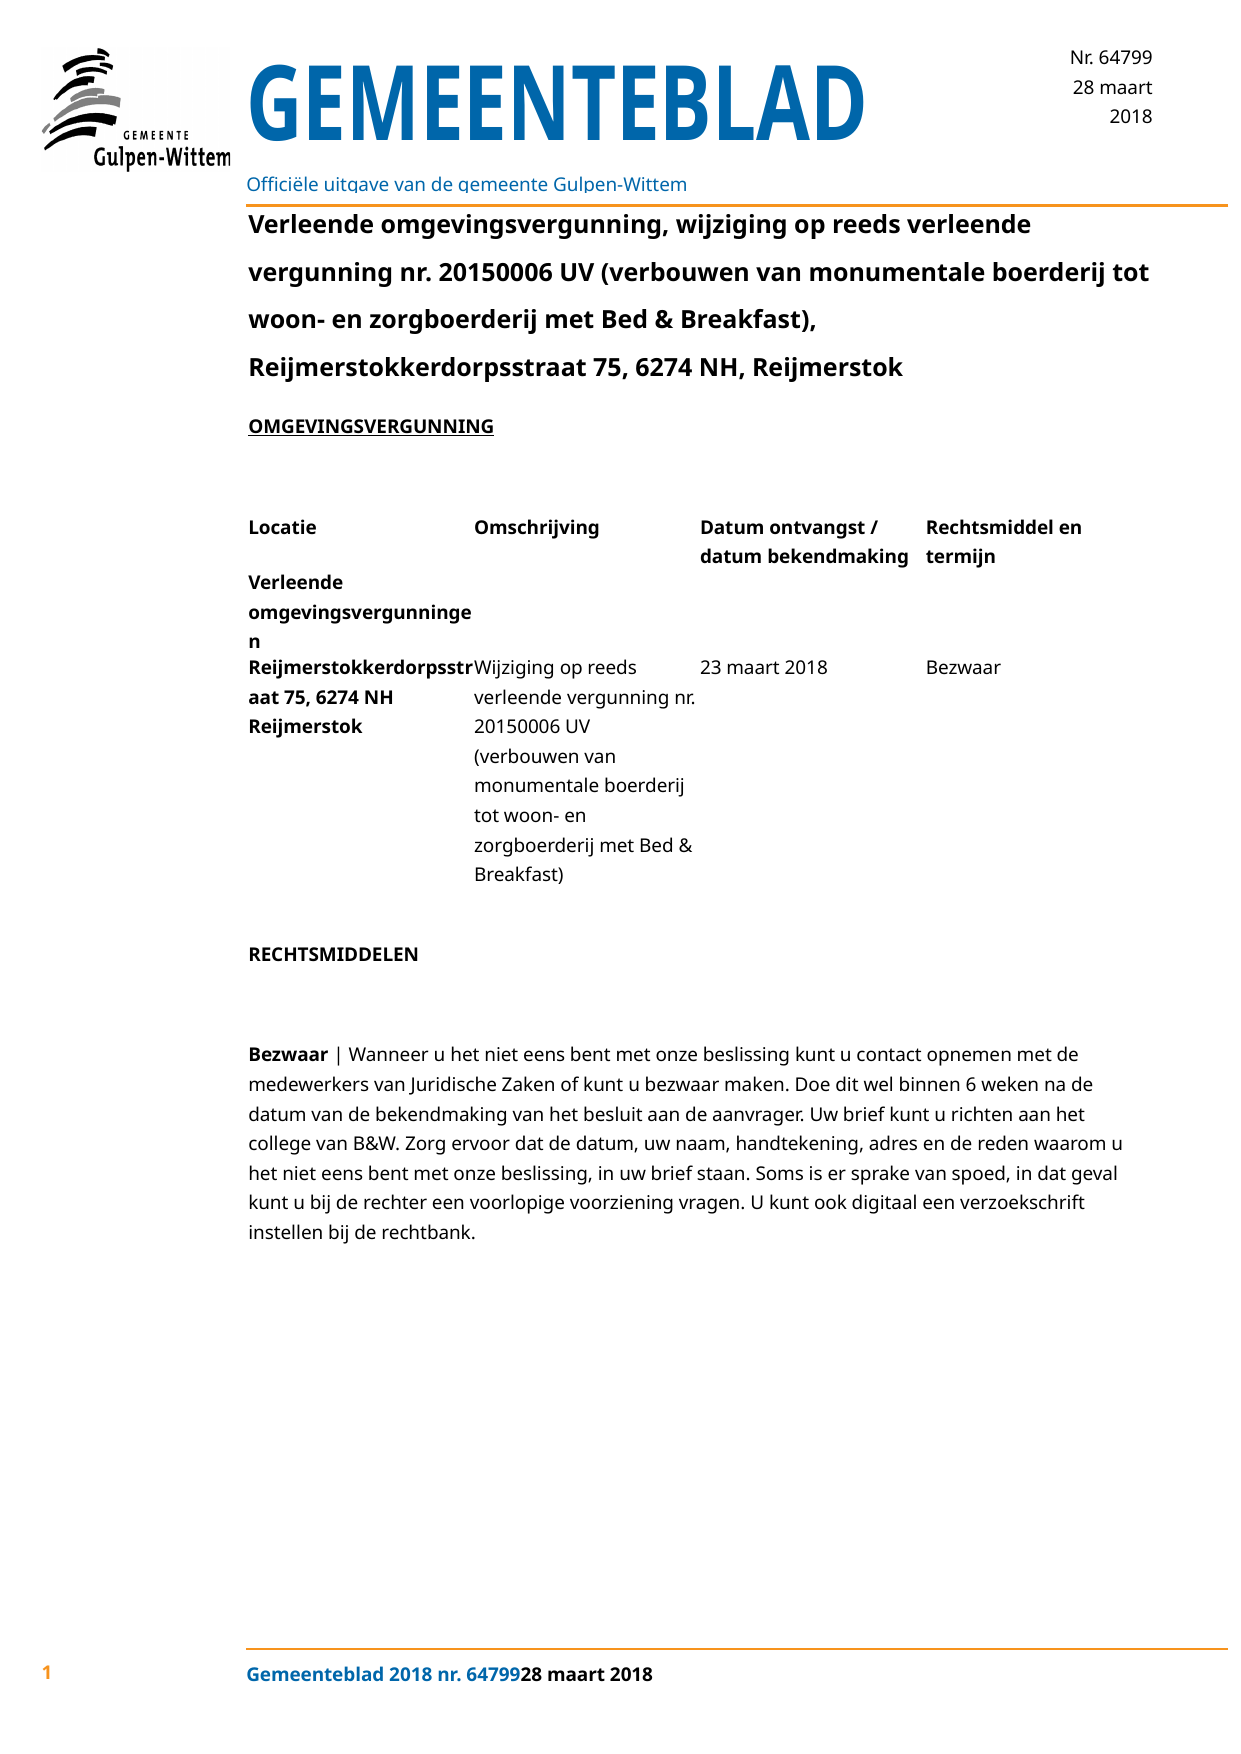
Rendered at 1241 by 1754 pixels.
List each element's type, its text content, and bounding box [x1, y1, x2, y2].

table_cell Reijmerstokkerdorpsstraat 75, 6274 NH Reijmerstok [248, 654, 474, 887]
table_cell 23 maart 2018 [700, 654, 926, 887]
table_header Locatie [248, 514, 474, 569]
table_cell [926, 569, 1152, 654]
picture [41, 47, 231, 172]
table_cell [700, 569, 926, 654]
table_header Datum ontvangst / datum bekendmaking [700, 514, 926, 569]
text Bezwaar | Wanneer u het niet eens bent met onze beslissing kunt u contact opnemen met de medewerkers van Juridische Zaken of kunt u bezwaar maken. Doe dit wel binnen 6 weken na de datum van de bekendmaking van het besluit aan de aanvrager. Uw brief kunt u richten aan het college van B&W. Zorg ervoor dat de datum, uw naam, handtekening, adres en de reden waarom u het niet eens bent met onze beslissing, in uw brief staan. Soms is er sprake van spoed, in dat geval kunt u bij de rechter een voorlopige voorziening vragen. U kunt ook digitaal een verzoekschrift instellen bij de rechtbank. [248, 1042, 1152, 1245]
table_header Rechtsmiddel en termijn [926, 514, 1152, 569]
text Verleende omgevingsvergunning, wijziging op reeds verleende vergunning nr. 20150006 UV (verbouwen van monumentale boerderij tot woon- en zorgboerderij met Bed & Breakfast), Reijmerstokkerdorpsstraat 75, 6274 NH, Reijmerstok [248, 207, 1152, 384]
table_cell Bezwaar [926, 654, 1152, 887]
table_cell [474, 569, 700, 654]
table_cell Wijziging op reeds verleende vergunning nr. 20150006 UV (verbouwen van monumentale boerderij tot woon- en zorgboerderij met Bed & Breakfast) [474, 654, 700, 887]
table_header Omschrijving [474, 514, 700, 569]
table_cell Verleende omgevingsvergunningen [248, 569, 474, 654]
text RECHTSMIDDELEN [248, 941, 1152, 966]
text OMGEVINGSVERGUNNING [248, 413, 1152, 439]
